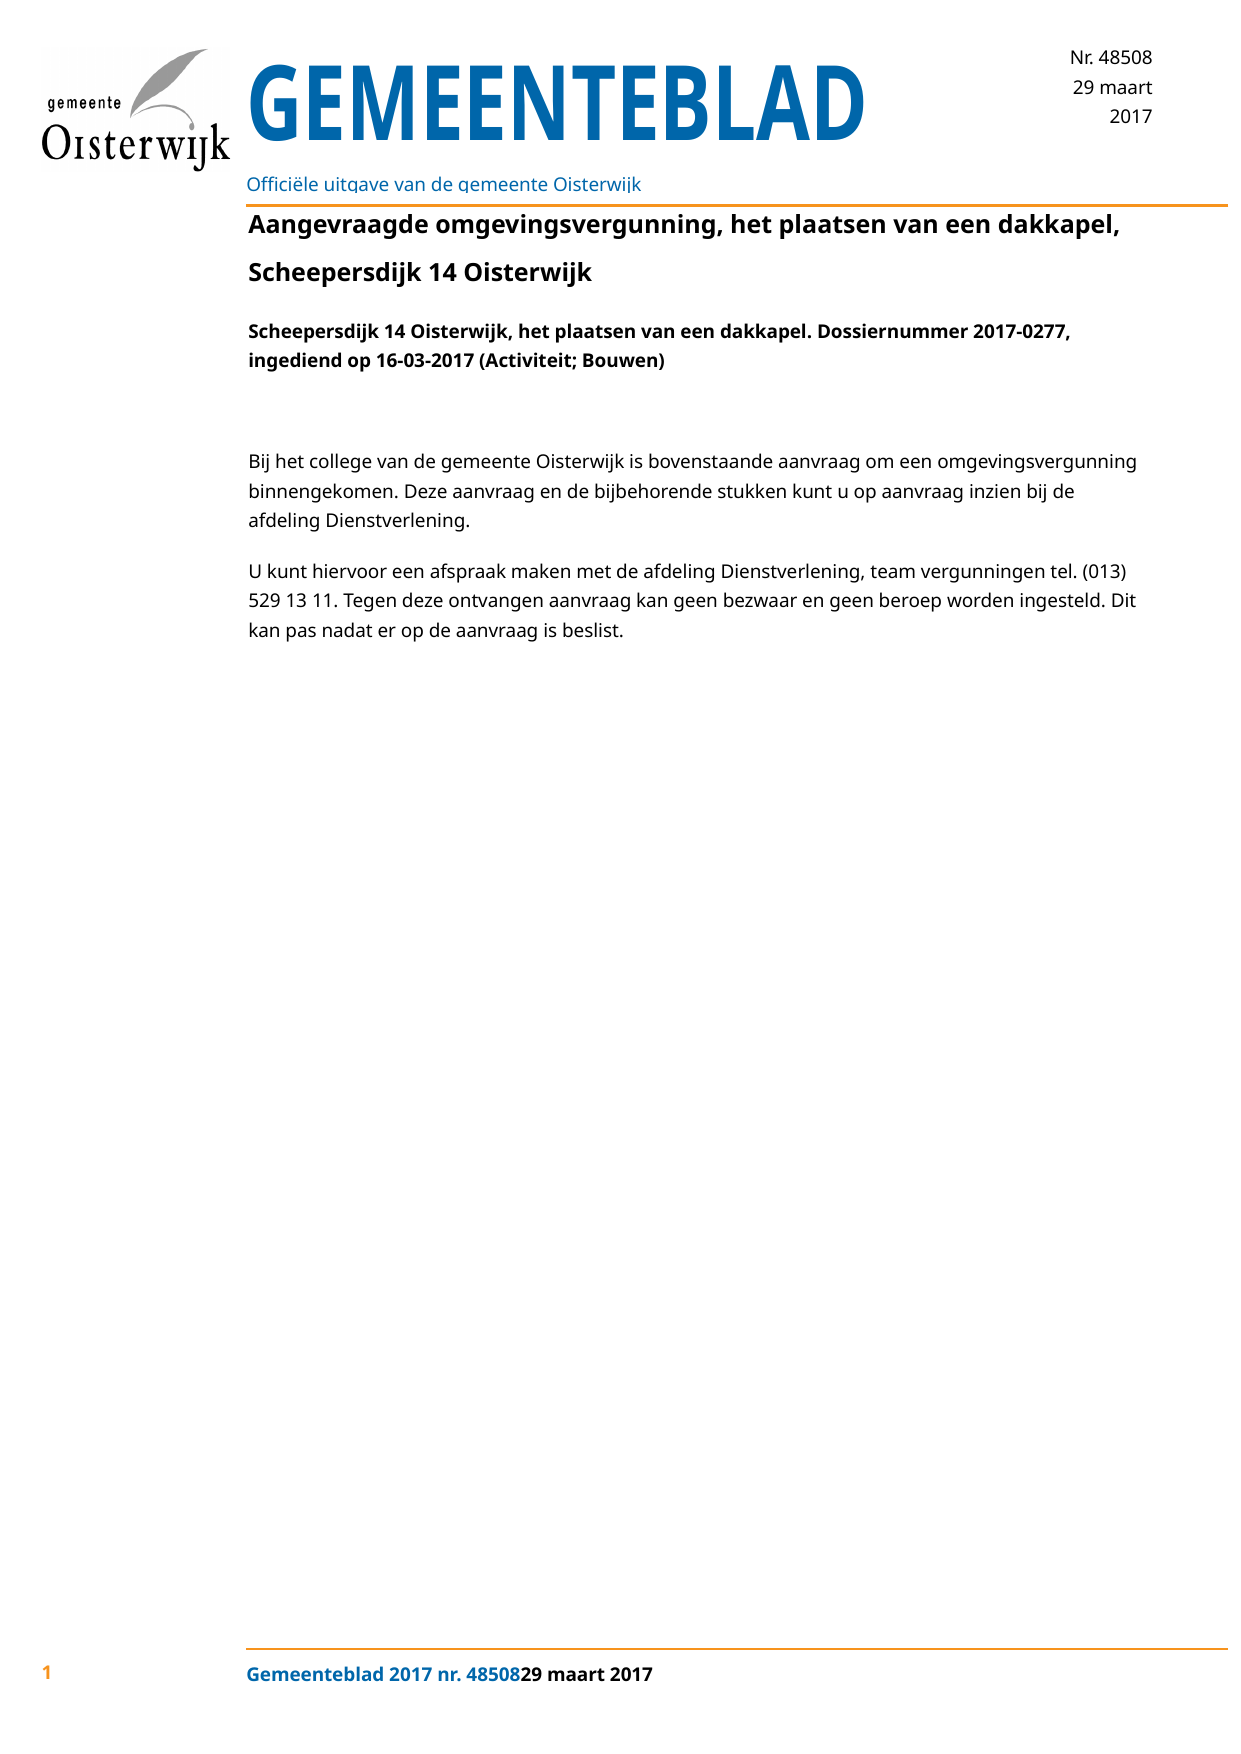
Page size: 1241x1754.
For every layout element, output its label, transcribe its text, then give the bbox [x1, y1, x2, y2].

text Bij het college van de gemeente Oisterwijk is bovenstaande aanvraag om een omgevingsvergunning binnengekomen. Deze aanvraag en de bijbehorende stukken kunt u op aanvraag inzien bij de afdeling Dienstverlening. [248, 448, 1152, 533]
text Scheepersdijk 14 Oisterwijk, het plaatsen van een dakkapel. Dossiernummer 2017-0277, ingediend op 16-03-2017 (Activiteit; Bouwen) [248, 318, 1152, 373]
picture [41, 47, 231, 172]
text Aangevraagde omgevingsvergunning, het plaatsen van een dakkapel, Scheepersdijk 14 Oisterwijk [248, 207, 1152, 288]
text U kunt hiervoor een afspraak maken met de afdeling Dienstverlening, team vergunningen tel. (013) 529 13 11. Tegen deze ontvangen aanvraag kan geen bezwaar en geen beroep worden ingesteld. Dit kan pas nadat er op de aanvraag is beslist. [248, 558, 1152, 643]
